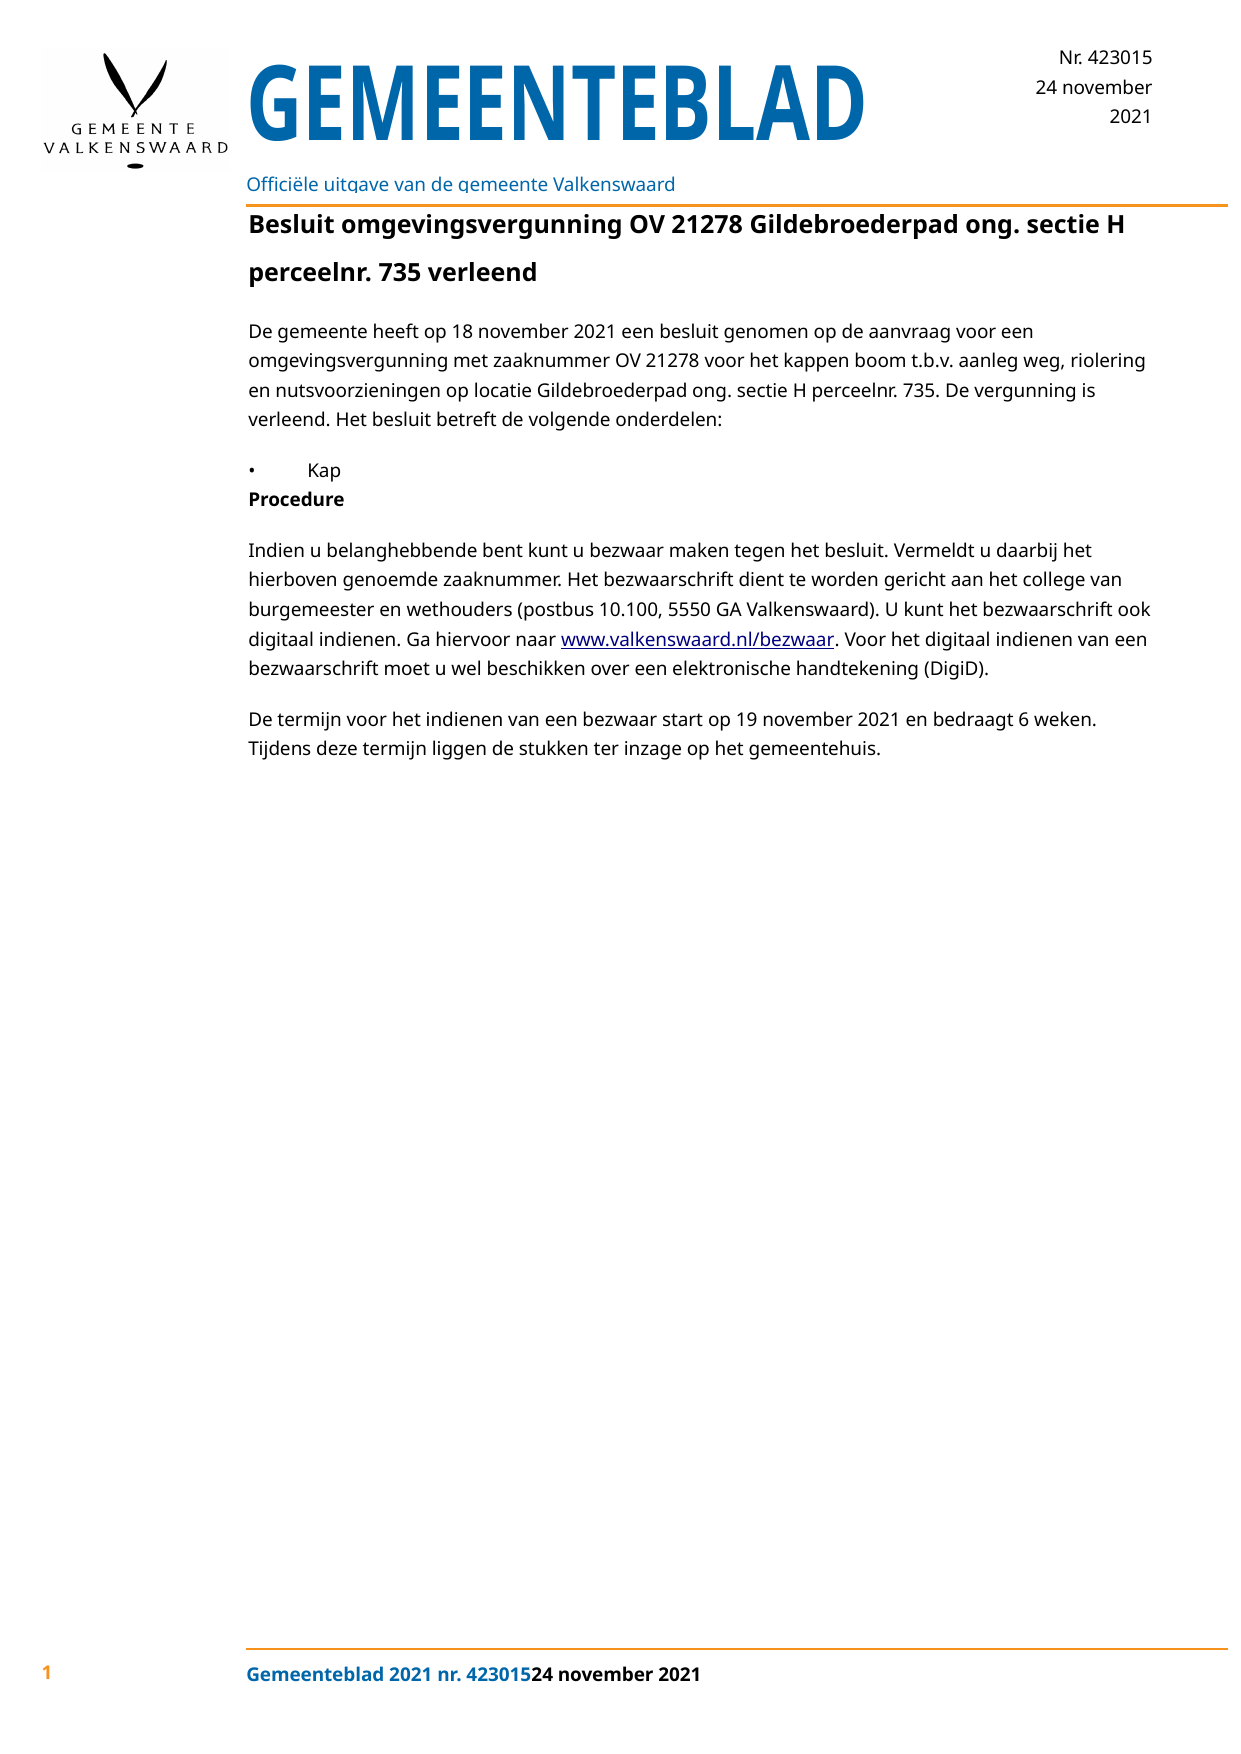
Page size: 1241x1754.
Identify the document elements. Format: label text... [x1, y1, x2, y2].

picture [41, 47, 231, 172]
text Indien u belanghebbende bent kunt u bezwaar maken tegen het besluit. Vermeldt u daarbij het hierboven genoemde zaaknummer. Het bezwaarschrift dient te worden gericht aan het college van burgemeester en wethouders (postbus 10.100, 5550 GA Valkenswaard). U kunt het bezwaarschrift ook digitaal indienen. Ga hiervoor naar www.valkenswaard.nl/bezwaar. Voor het digitaal indienen van een bezwaarschrift moet u wel beschikken over een elektronische handtekening (DigiD). [248, 537, 1152, 681]
text De termijn voor het indienen van een bezwaar start op 19 november 2021 en bedraagt 6 weken. Tijdens deze termijn liggen de stukken ter inzage op het gemeentehuis. [248, 706, 1152, 761]
text Besluit omgevingsvergunning OV 21278 Gildebroederpad ong. sectie H perceelnr. 735 verleend [248, 207, 1152, 288]
list Kap [248, 457, 1152, 483]
text De gemeente heeft op 18 november 2021 een besluit genomen op de aanvraag voor een omgevingsvergunning met zaaknummer OV 21278 voor het kappen boom t.b.v. aanleg weg, riolering en nutsvoorzieningen op locatie Gildebroederpad ong. sectie H perceelnr. 735. De vergunning is verleend. Het besluit betreft de volgende onderdelen: [248, 318, 1152, 432]
text Procedure [248, 487, 1152, 512]
